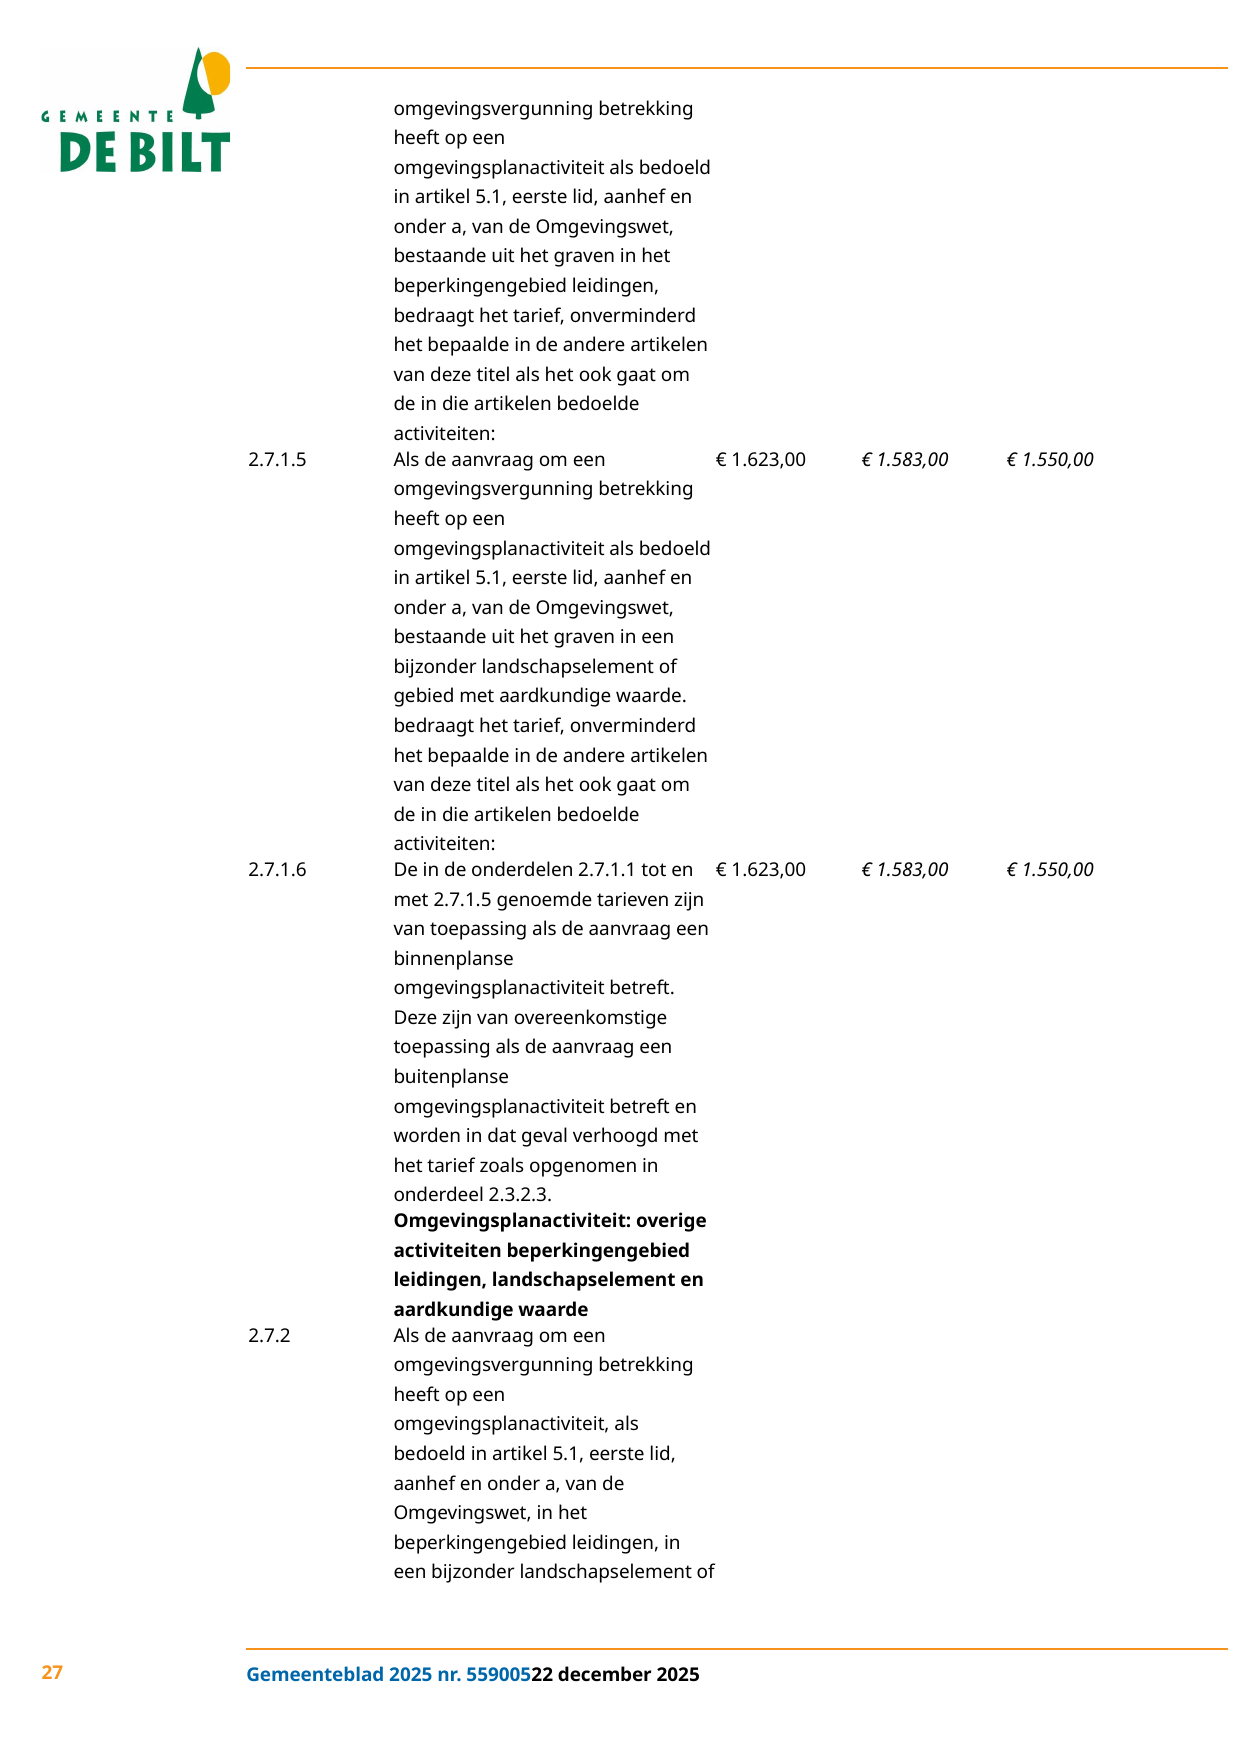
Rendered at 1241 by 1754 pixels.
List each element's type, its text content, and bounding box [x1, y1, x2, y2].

table_cell De in de onderdelen 2.7.1.1 tot en met 2.7.1.5 genoemde tarieven zijn van toepassing als de aanvraag een binnenplanse omgevingsplanactiviteit betreft. Deze zijn van overeenkomstige toepassing als de aanvraag een buitenplanse omgevingsplanactiviteit betreft en worden in dat geval verhoogd met het tarief zoals opgenomen in onderdeel 2.3.2.3. [393, 856, 716, 1207]
table_cell 2.7.1.6 [248, 856, 393, 1207]
table_cell omgevingsvergunning betrekking heeft op een omgevingsplanactiviteit als bedoeld in artikel 5.1, eerste lid, aanhef en onder a, van de Omgevingswet, bestaande uit het graven in het beperkingengebied leidingen, bedraagt het tarief, onverminderd het bepaalde in de andere artikelen van deze titel als het ook gaat om de in die artikelen bedoelde activiteiten: [393, 95, 716, 446]
table_cell [861, 1322, 1006, 1584]
table_cell [716, 1322, 861, 1584]
table_cell 2.7.1.5 [248, 446, 393, 856]
table_cell [1006, 1208, 1152, 1322]
picture [41, 47, 231, 172]
table_cell [861, 1208, 1006, 1322]
table_cell € 1.623,00 [716, 856, 861, 1207]
table_cell Als de aanvraag om een omgevingsvergunning betrekking heeft op een omgevingsplanactiviteit als bedoeld in artikel 5.1, eerste lid, aanhef en onder a, van de Omgevingswet, bestaande uit het graven in een bijzonder landschapselement of gebied met aardkundige waarde. bedraagt het tarief, onverminderd het bepaalde in de andere artikelen van deze titel als het ook gaat om de in die artikelen bedoelde activiteiten: [393, 446, 716, 856]
table_cell € 1.623,00 [716, 446, 861, 856]
table_cell [248, 1208, 393, 1322]
table_cell € 1.583,00 [861, 856, 1006, 1207]
table_cell [248, 95, 393, 446]
table_cell [1006, 1322, 1152, 1584]
table_cell Als de aanvraag om een omgevingsvergunning betrekking heeft op een omgevingsplanactiviteit, als bedoeld in artikel 5.1, eerste lid, aanhef en onder a, van de Omgevingswet, in het beperkingengebied leidingen, in een bijzonder landschapselement of [393, 1322, 716, 1584]
table_cell 2.7.2 [248, 1322, 393, 1584]
table_cell € 1.550,00 [1006, 446, 1152, 856]
table_cell Omgevingsplanactiviteit: overige activiteiten beperkingengebied leidingen, landschapselement en aardkundige waarde [393, 1208, 716, 1322]
table_cell [716, 1208, 861, 1322]
table_cell € 1.550,00 [1006, 856, 1152, 1207]
table_cell [861, 95, 1006, 446]
table_cell [1006, 95, 1152, 446]
table_cell € 1.583,00 [861, 446, 1006, 856]
table_cell [716, 95, 861, 446]
